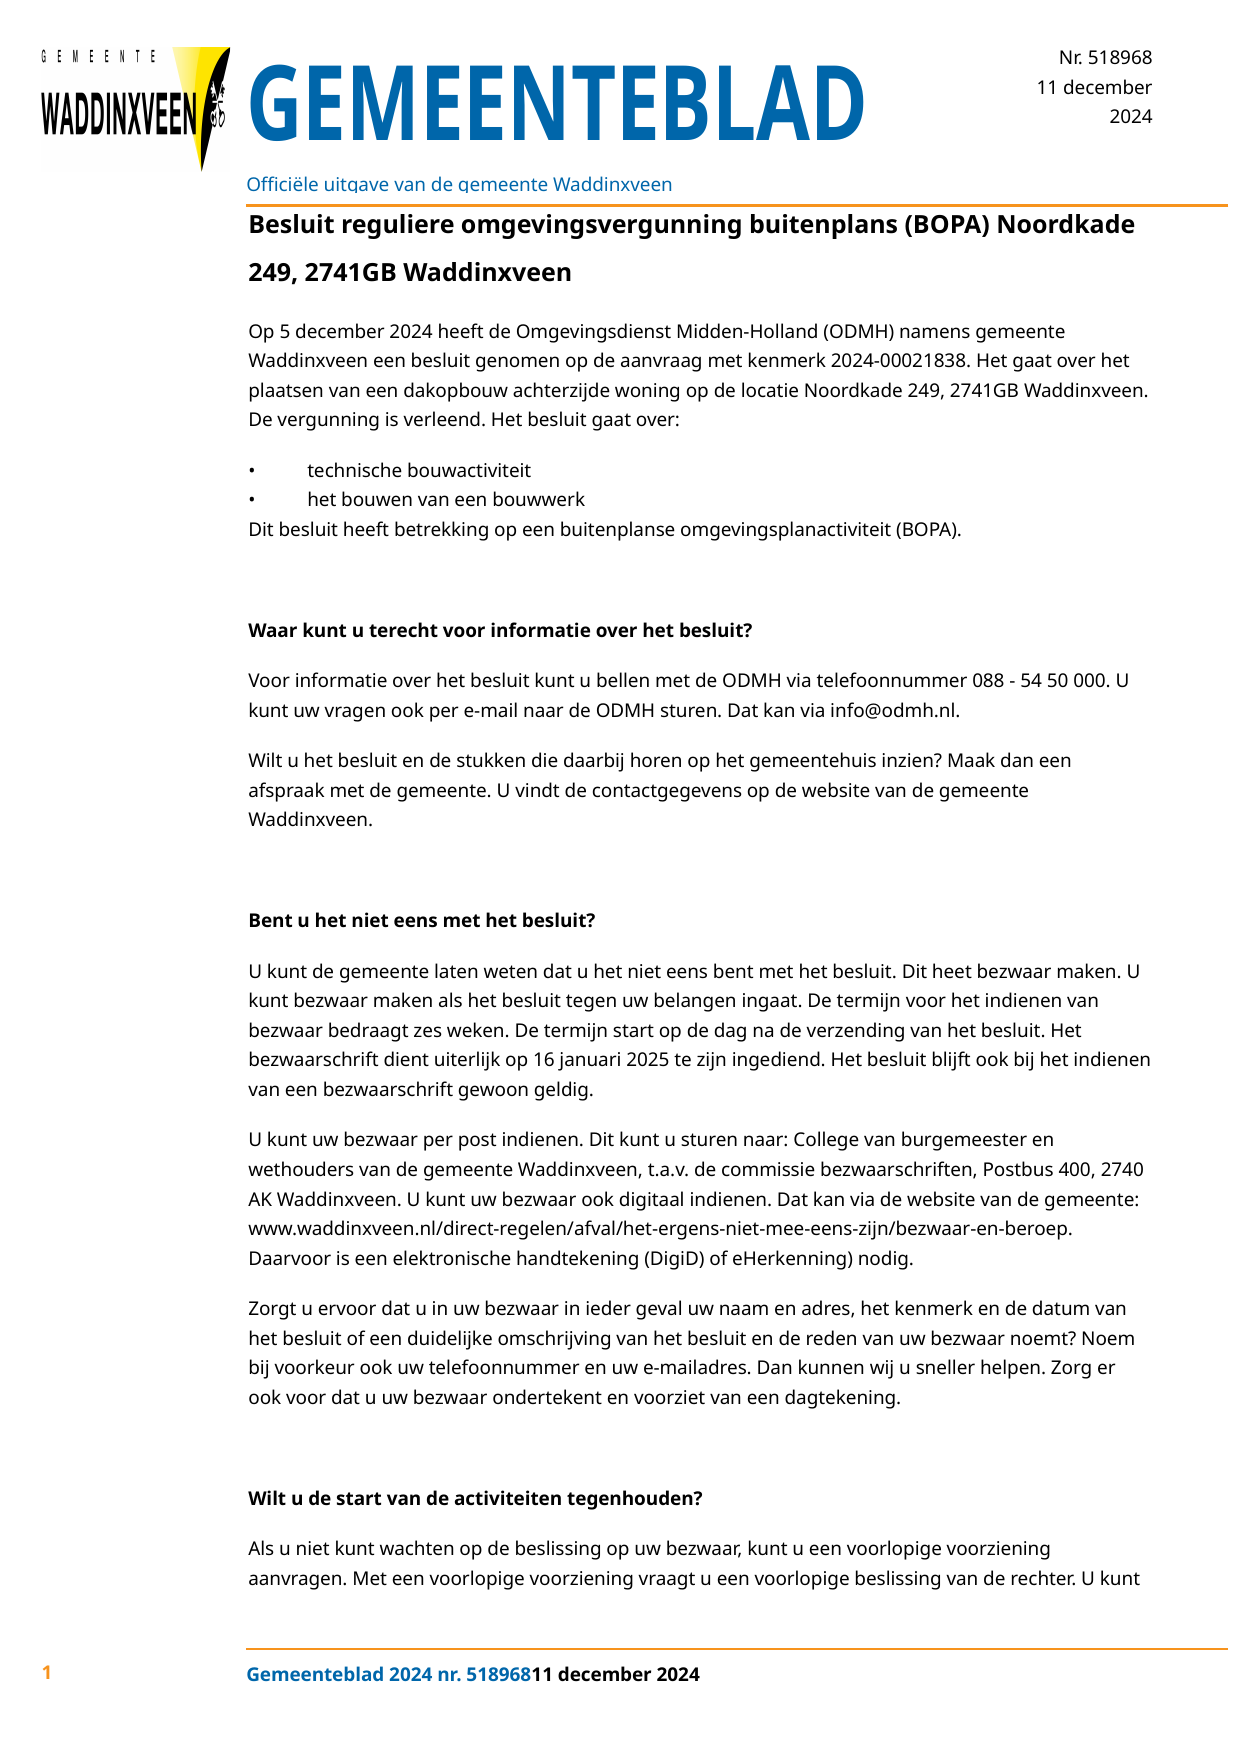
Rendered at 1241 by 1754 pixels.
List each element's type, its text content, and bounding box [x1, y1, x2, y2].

list technische bouwactiviteit [248, 457, 1152, 483]
text Bent u het niet eens met het besluit? [248, 907, 1152, 933]
text U kunt de gemeente laten weten dat u het niet eens bent met het besluit. Dit heet bezwaar maken. U kunt bezwaar maken als het besluit tegen uw belangen ingaat. De termijn voor het indienen van bezwaar bedraagt zes weken. De termijn start op de dag na de verzending van het besluit. Het bezwaarschrift dient uiterlijk op 16 januari 2025 te zijn ingediend. Het besluit blijft ook bij het indienen van een bezwaarschrift gewoon geldig. [248, 958, 1152, 1102]
picture [41, 47, 231, 172]
text Op 5 december 2024 heeft de Omgevingsdienst Midden-Holland (ODMH) namens gemeente Waddinxveen een besluit genomen op de aanvraag met kenmerk 2024-00021838. Het gaat over het plaatsen van een dakopbouw achterzijde woning op de locatie Noordkade 249, 2741GB Waddinxveen. De vergunning is verleend. Het besluit gaat over: [248, 318, 1152, 432]
text Wilt u de start van de activiteiten tegenhouden? [248, 1485, 1152, 1511]
text Waar kunt u terecht voor informatie over het besluit? [248, 617, 1152, 643]
text Besluit reguliere omgevingsvergunning buitenplans (BOPA) Noordkade 249, 2741GB Waddinxveen [248, 207, 1152, 288]
text Als u niet kunt wachten op de beslissing op uw bezwaar, kunt u een voorlopige voorziening aanvragen. Met een voorlopige voorziening vraagt u een voorlopige beslissing van de rechter. U kunt [248, 1535, 1152, 1591]
text Dit besluit heeft betrekking op een buitenplanse omgevingsplanactiviteit (BOPA). [248, 516, 1152, 542]
text U kunt uw bezwaar per post indienen. Dit kunt u sturen naar: College van burgemeester en wethouders van de gemeente Waddinxveen, t.a.v. de commissie bezwaarschriften, Postbus 400, 2740 AK Waddinxveen. U kunt uw bezwaar ook digitaal indienen. Dat kan via de website van de gemeente: www.waddinxveen.nl/direct-regelen/afval/het-ergens-niet-mee-eens-zijn/bezwaar-en-beroep. Daarvoor is een elektronische handtekening (DigiD) of eHerkenning) nodig. [248, 1127, 1152, 1271]
list het bouwen van een bouwwerk [248, 487, 1152, 512]
text Wilt u het besluit en de stukken die daarbij horen op het gemeentehuis inzien? Maak dan een afspraak met de gemeente. U vindt de contactgegevens op de website van de gemeente Waddinxveen. [248, 747, 1152, 832]
text Voor informatie over het besluit kunt u bellen met de ODMH via telefoonnummer 088 - 54 50 000. U kunt uw vragen ook per e-mail naar de ODMH sturen. Dat kan via info@odmh.nl. [248, 667, 1152, 723]
text Zorgt u ervoor dat u in uw bezwaar in ieder geval uw naam en adres, het kenmerk en de datum van het besluit of een duidelijke omschrijving van het besluit en de reden van uw bezwaar noemt? Noem bij voorkeur ook uw telefoonnummer en uw e-mailadres. Dan kunnen wij u sneller helpen. Zorg er ook voor dat u uw bezwaar ondertekent en voorziet van een dagtekening. [248, 1295, 1152, 1410]
